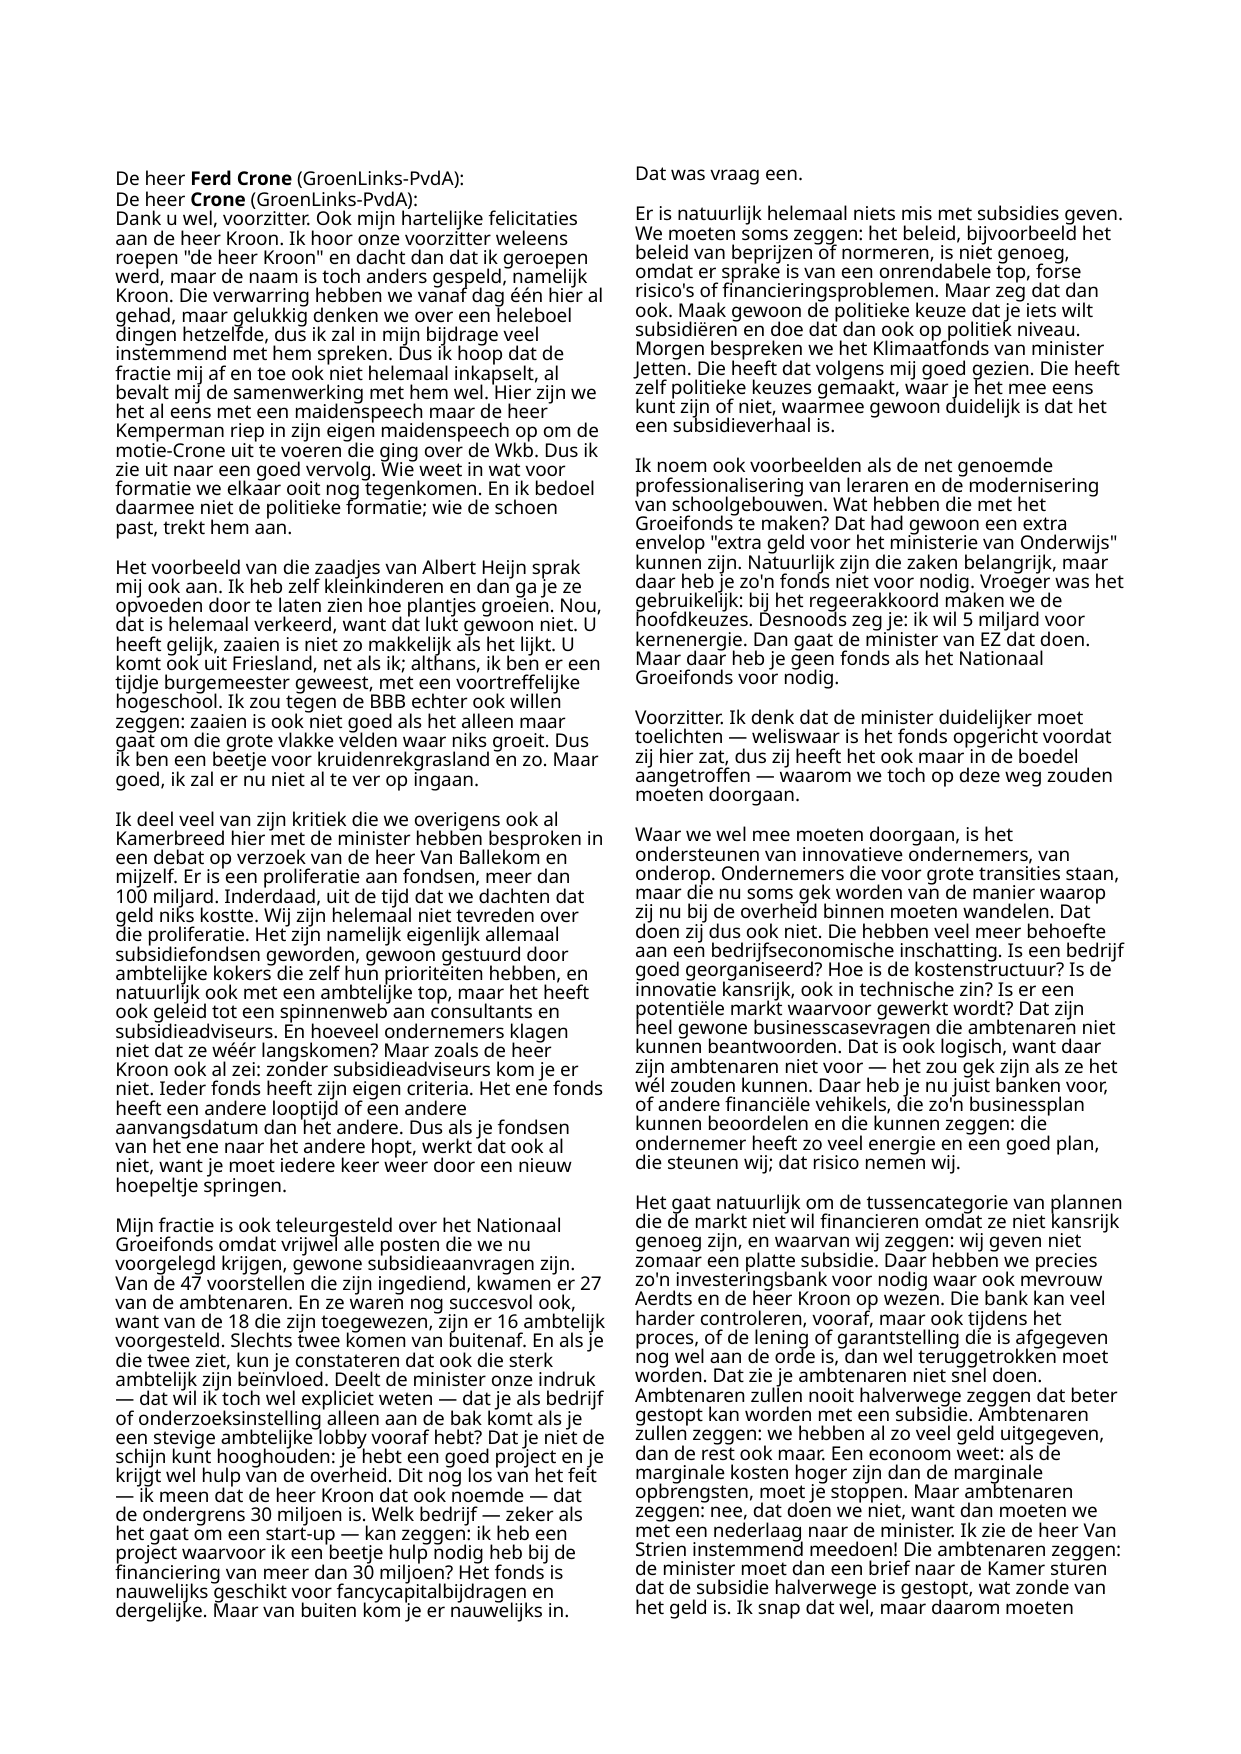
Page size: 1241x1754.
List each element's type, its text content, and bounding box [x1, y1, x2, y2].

text Ik deel veel van zijn kritiek die we overigens ook al Kamerbreed hier met de minister hebben besproken in een debat op verzoek van de heer Van Ballekom en mijzelf. Er is een proliferatie aan fondsen, meer dan 100 miljard. Inderdaad, uit de tijd dat we dachten dat geld niks kostte. Wij zijn helemaal niet tevreden over die proliferatie. Het zijn namelijk eigenlijk allemaal subsidiefondsen geworden, gewoon gestuurd door ambtelijke kokers die zelf hun prioriteiten hebben, en natuurlijk ook met een ambtelijke top, maar het heeft ook geleid tot een spinnenweb aan consultants en subsidieadviseurs. En hoeveel ondernemers klagen niet dat ze wéér langskomen? Maar zoals de heer Kroon ook al zei: zonder subsidieadviseurs kom je er niet. Ieder fonds heeft zijn eigen criteria. Het ene fonds heeft een andere looptijd of een andere aanvangsdatum dan het andere. Dus als je fondsen van het ene naar het andere hopt, werkt dat ook al niet, want je moet iedere keer weer door een nieuw hoepeltje springen. [115, 811, 605, 1196]
text Ik noem ook voorbeelden als de net genoemde professionalisering van leraren en de modernisering van schoolgebouwen. Wat hebben die met het Groeifonds te maken? Dat had gewoon een extra envelop "extra geld voor het ministerie van Onderwijs" kunnen zijn. Natuurlijk zijn die zaken belangrijk, maar daar heb je zo'n fonds niet voor nodig. Vroeger was het gebruikelijk: bij het regeerakkoord maken we de hoofdkeuzes. Desnoods zeg je: ik wil 5 miljard voor kernenergie. Dan gaat de minister van EZ dat doen. Maar daar heb je geen fonds als het Nationaal Groeifonds voor nodig. [635, 457, 1125, 688]
text Er is natuurlijk helemaal niets mis met subsidies geven. We moeten soms zeggen: het beleid, bijvoorbeeld het beleid van beprijzen of normeren, is niet genoeg, omdat er sprake is van een onrendabele top, forse risico's of financieringsproblemen. Maar zeg dat dan ook. Maak gewoon de politieke keuze dat je iets wilt subsidiëren en doe dat dan ook op politiek niveau. Morgen bespreken we het Klimaatfonds van minister Jetten. Die heeft dat volgens mij goed gezien. Die heeft zelf politieke keuzes gemaakt, waar je het mee eens kunt zijn of niet, waarmee gewoon duidelijk is dat het een subsidieverhaal is. [635, 205, 1125, 437]
text Het gaat natuurlijk om de tussencategorie van plannen die de markt niet wil financieren omdat ze niet kansrijk genoeg zijn, en waarvan wij zeggen: wij geven niet zomaar een platte subsidie. Daar hebben we precies zo'n investeringsbank voor nodig waar ook mevrouw Aerdts en de heer Kroon op wezen. Die bank kan veel harder controleren, vooraf, maar ook tijdens het proces, of de lening of garantstelling die is afgegeven nog wel aan de orde is, dan wel teruggetrokken moet worden. Dat zie je ambtenaren niet snel doen. Ambtenaren zullen nooit halverwege zeggen dat beter gestopt kan worden met een subsidie. Ambtenaren zullen zeggen: we hebben al zo veel geld uitgegeven, dan de rest ook maar. Een econoom weet: als de marginale kosten hoger zijn dan de marginale opbrengsten, moet je stoppen. Maar ambtenaren zeggen: nee, dat doen we niet, want dan moeten we met een nederlaag naar de minister. Ik zie de heer Van Strien instemmend meedoen! Die ambtenaren zeggen: de minister moet dan een brief naar de Kamer sturen dat de subsidie halverwege is gestopt, wat zonde van het geld is. Ik snap dat wel, maar daarom moeten [635, 1194, 1125, 1618]
text Mijn fractie is ook teleurgesteld over het Nationaal Groeifonds omdat vrijwel alle posten die we nu voorgelegd krijgen, gewone subsidieaanvragen zijn. Van de 47 voorstellen die zijn ingediend, kwamen er 27 van de ambtenaren. En ze waren nog succesvol ook, want van de 18 die zijn toegewezen, zijn er 16 ambtelijk voorgesteld. Slechts twee komen van buitenaf. En als je die twee ziet, kun je constateren dat ook die sterk ambtelijk zijn beïnvloed. Deelt de minister onze indruk — dat wil ik toch wel expliciet weten — dat je als bedrijf of onderzoeksinstelling alleen aan de bak komt als je een stevige ambtelijke lobby vooraf hebt? Dat je niet de schijn kunt hooghouden: je hebt een goed project en je krijgt wel hulp van de overheid. Dit nog los van het feit — ik meen dat de heer Kroon dat ook noemde — dat de ondergrens 30 miljoen is. Welk bedrijf — zeker als het gaat om een start-up — kan zeggen: ik heb een project waarvoor ik een beetje hulp nodig heb bij de financiering van meer dan 30 miljoen? Het fonds is nauwelijks geschikt voor fancycapitalbijdragen en dergelijke. Maar van buiten kom je er nauwelijks in. [115, 1217, 605, 1621]
text Voorzitter. Ik denk dat de minister duidelijker moet toelichten — weliswaar is het fonds opgericht voordat zij hier zat, dus zij heeft het ook maar in de boedel aangetroffen — waarom we toch op deze weg zouden moeten doorgaan. [635, 709, 1125, 806]
text Het voorbeeld van die zaadjes van Albert Heijn sprak mij ook aan. Ik heb zelf kleinkinderen en dan ga je ze opvoeden door te laten zien hoe plantjes groeien. Nou, dat is helemaal verkeerd, want dat lukt gewoon niet. U heeft gelijk, zaaien is niet zo makkelijk als het lijkt. U komt ook uit Friesland, net als ik; althans, ik ben er een tijdje burgemeester geweest, met een voortreffelijke hogeschool. Ik zou tegen de BBB echter ook willen zeggen: zaaien is ook niet goed als het alleen maar gaat om die grote vlakke velden waar niks groeit. Dus ik ben een beetje voor kruidenrekgrasland en zo. Maar goed, ik zal er nu niet al te ver op ingaan. [115, 559, 605, 790]
text Dank u wel, voorzitter. Ook mijn hartelijke felicitaties aan de heer Kroon. Ik hoor onze voorzitter weleens roepen "de heer Kroon" en dacht dan dat ik geroepen werd, maar de naam is toch anders gespeld, namelijk Kroon. Die verwarring hebben we vanaf dag één hier al gehad, maar gelukkig denken we over een heleboel dingen hetzelfde, dus ik zal in mijn bijdrage veel instemmend met hem spreken. Dus ik hoop dat de fractie mij af en toe ook niet helemaal inkapselt, al bevalt mij de samenwerking met hem wel. Hier zijn we het al eens met een maidenspeech maar de heer Kemperman riep in zijn eigen maidenspeech op om de motie-Crone uit te voeren die ging over de Wkb. Dus ik zie uit naar een goed vervolg. Wie weet in wat voor formatie we elkaar ooit nog tegenkomen. En ik bedoel daarmee niet de politieke formatie; wie de schoen past, trekt hem aan. [115, 210, 605, 538]
text De heer Ferd Crone (GroenLinks-PvdA): [115, 165, 605, 191]
text De heer Crone (GroenLinks-PvdA): [115, 191, 605, 210]
text Waar we wel mee moeten doorgaan, is het ondersteunen van innovatieve ondernemers, van onderop. Ondernemers die voor grote transities staan, maar die nu soms gek worden van de manier waarop zij nu bij de overheid binnen moeten wandelen. Dat doen zij dus ook niet. Die hebben veel meer behoefte aan een bedrijfseconomische inschatting. Is een bedrijf goed georganiseerd? Hoe is de kostenstructuur? Is de innovatie kansrijk, ook in technische zin? Is er een potentiële markt waarvoor gewerkt wordt? Dat zijn heel gewone businesscasevragen die ambtenaren niet kunnen beantwoorden. Dat is ook logisch, want daar zijn ambtenaren niet voor — het zou gek zijn als ze het wél zouden kunnen. Daar heb je nu juist banken voor, of andere financiële vehikels, die zo'n businessplan kunnen beoordelen en die kunnen zeggen: die ondernemer heeft zo veel energie en een goed plan, die steunen wij; dat risico nemen wij. [635, 826, 1125, 1173]
text Dat was vraag een. [635, 165, 1125, 184]
